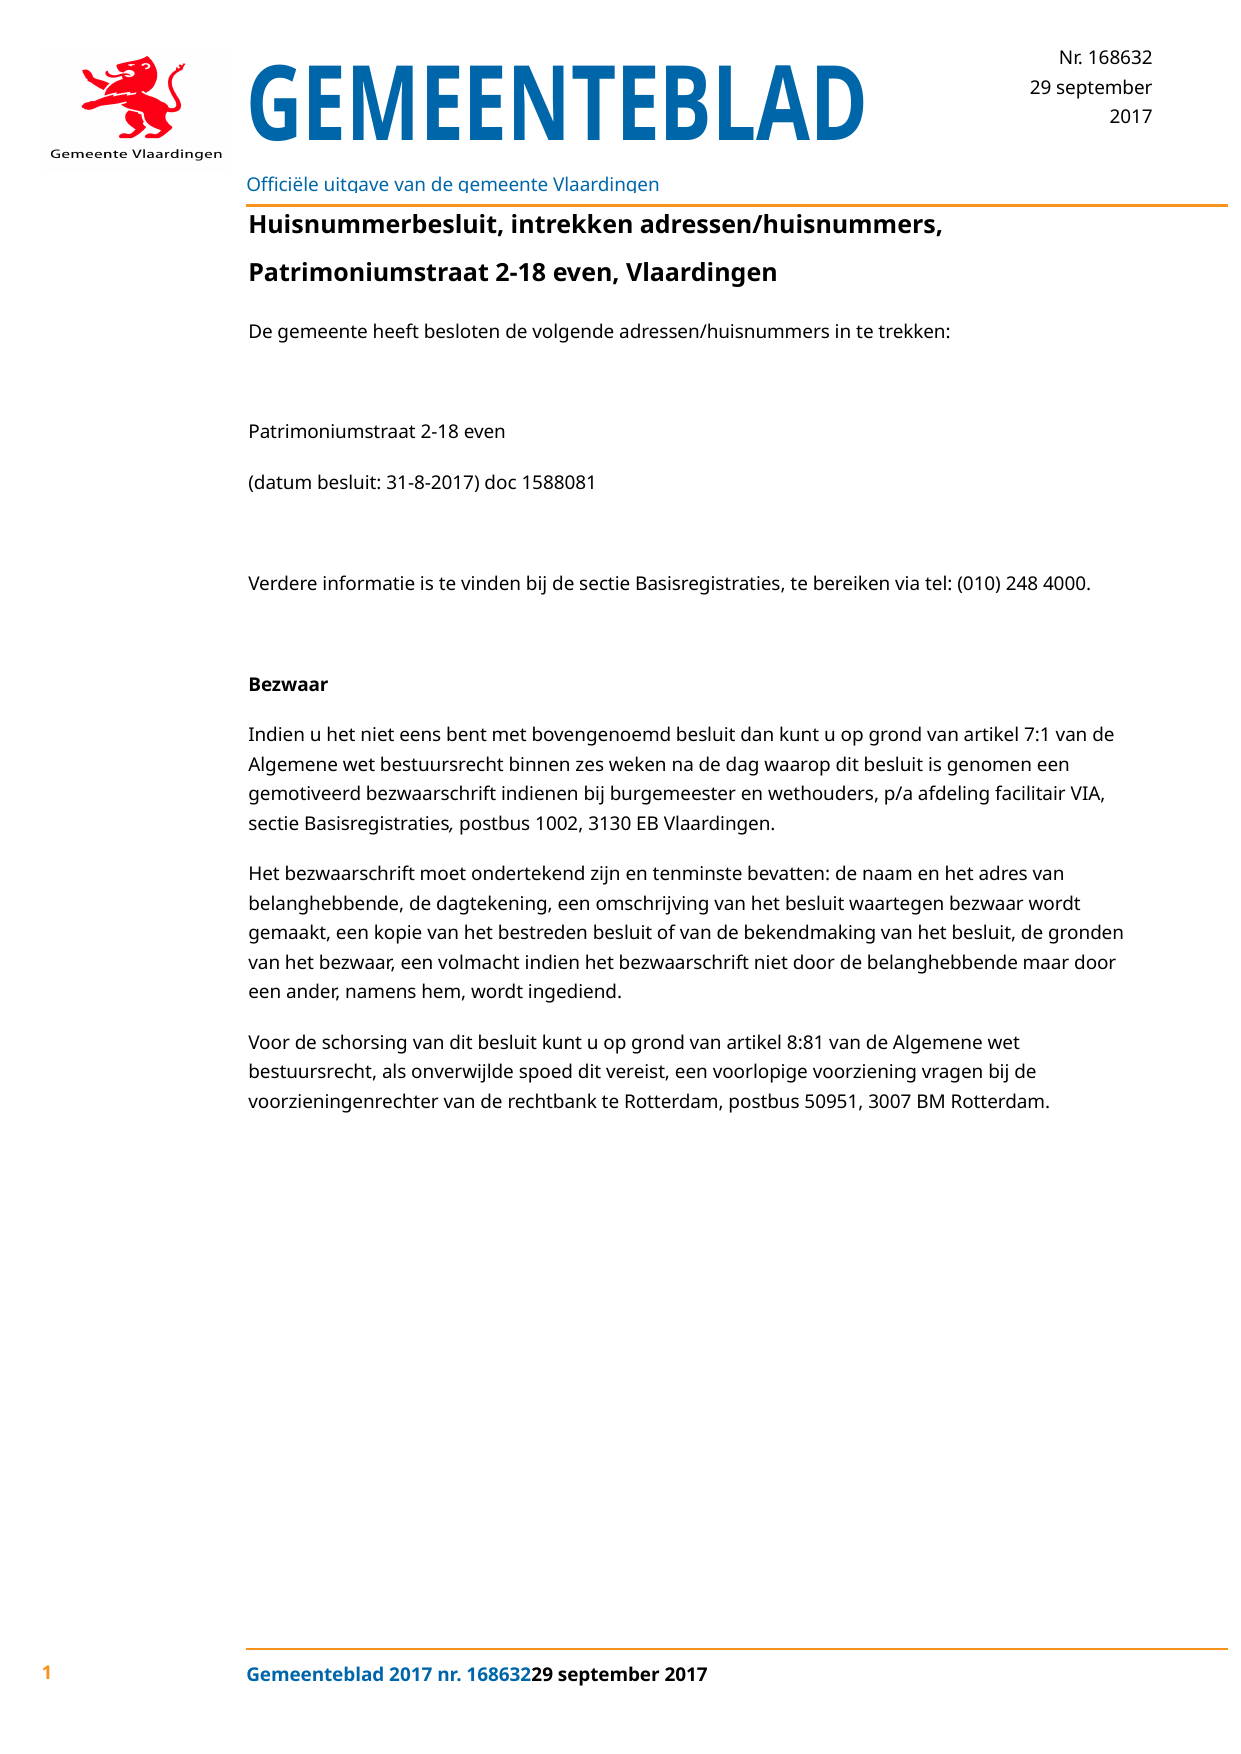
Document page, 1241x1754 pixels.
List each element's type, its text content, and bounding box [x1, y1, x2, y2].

text Bezwaar [248, 671, 1152, 697]
text Het bezwaarschrift moet ondertekend zijn en tenminste bevatten: de naam en het adres van belanghebbende, de dagtekening, een omschrijving van het besluit waartegen bezwaar wordt gemaakt, een kopie van het bestreden besluit of van de bekendmaking van het besluit, de gronden van het bezwaar, een volmacht indien het bezwaarschrift niet door de belanghebbende maar door een ander, namens hem, wordt ingediend. [248, 860, 1152, 1004]
picture [41, 47, 231, 172]
text Verdere informatie is te vinden bij de sectie Basisregistraties, te bereiken via tel: (010) 248 4000. [248, 570, 1152, 596]
text Indien u het niet eens bent met bovengenoemd besluit dan kunt u op grond van artikel 7:1 van de Algemene wet bestuursrecht binnen zes weken na de dag waarop dit besluit is genomen een gemotiveerd bezwaarschrift indienen bij burgemeester en wethouders, p/a afdeling facilitair VIA, sectie Basisregistraties, postbus 1002, 3130 EB Vlaardingen. [248, 721, 1152, 836]
text (datum besluit: 31-8-2017) doc 1588081 [248, 469, 1152, 495]
text Voor de schorsing van dit besluit kunt u op grond van artikel 8:81 van de Algemene wet bestuursrecht, als onverwijlde spoed dit vereist, een voorlopige voorziening vragen bij de voorzieningenrechter van de rechtbank te Rotterdam, postbus 50951, 3007 BM Rotterdam. [248, 1029, 1152, 1114]
text Huisnummerbesluit, intrekken adressen/huisnummers, Patrimoniumstraat 2-18 even, Vlaardingen [248, 207, 1152, 288]
text Patrimoniumstraat 2-18 even [248, 419, 1152, 444]
text De gemeente heeft besloten de volgende adressen/huisnummers in te trekken: [248, 318, 1152, 344]
